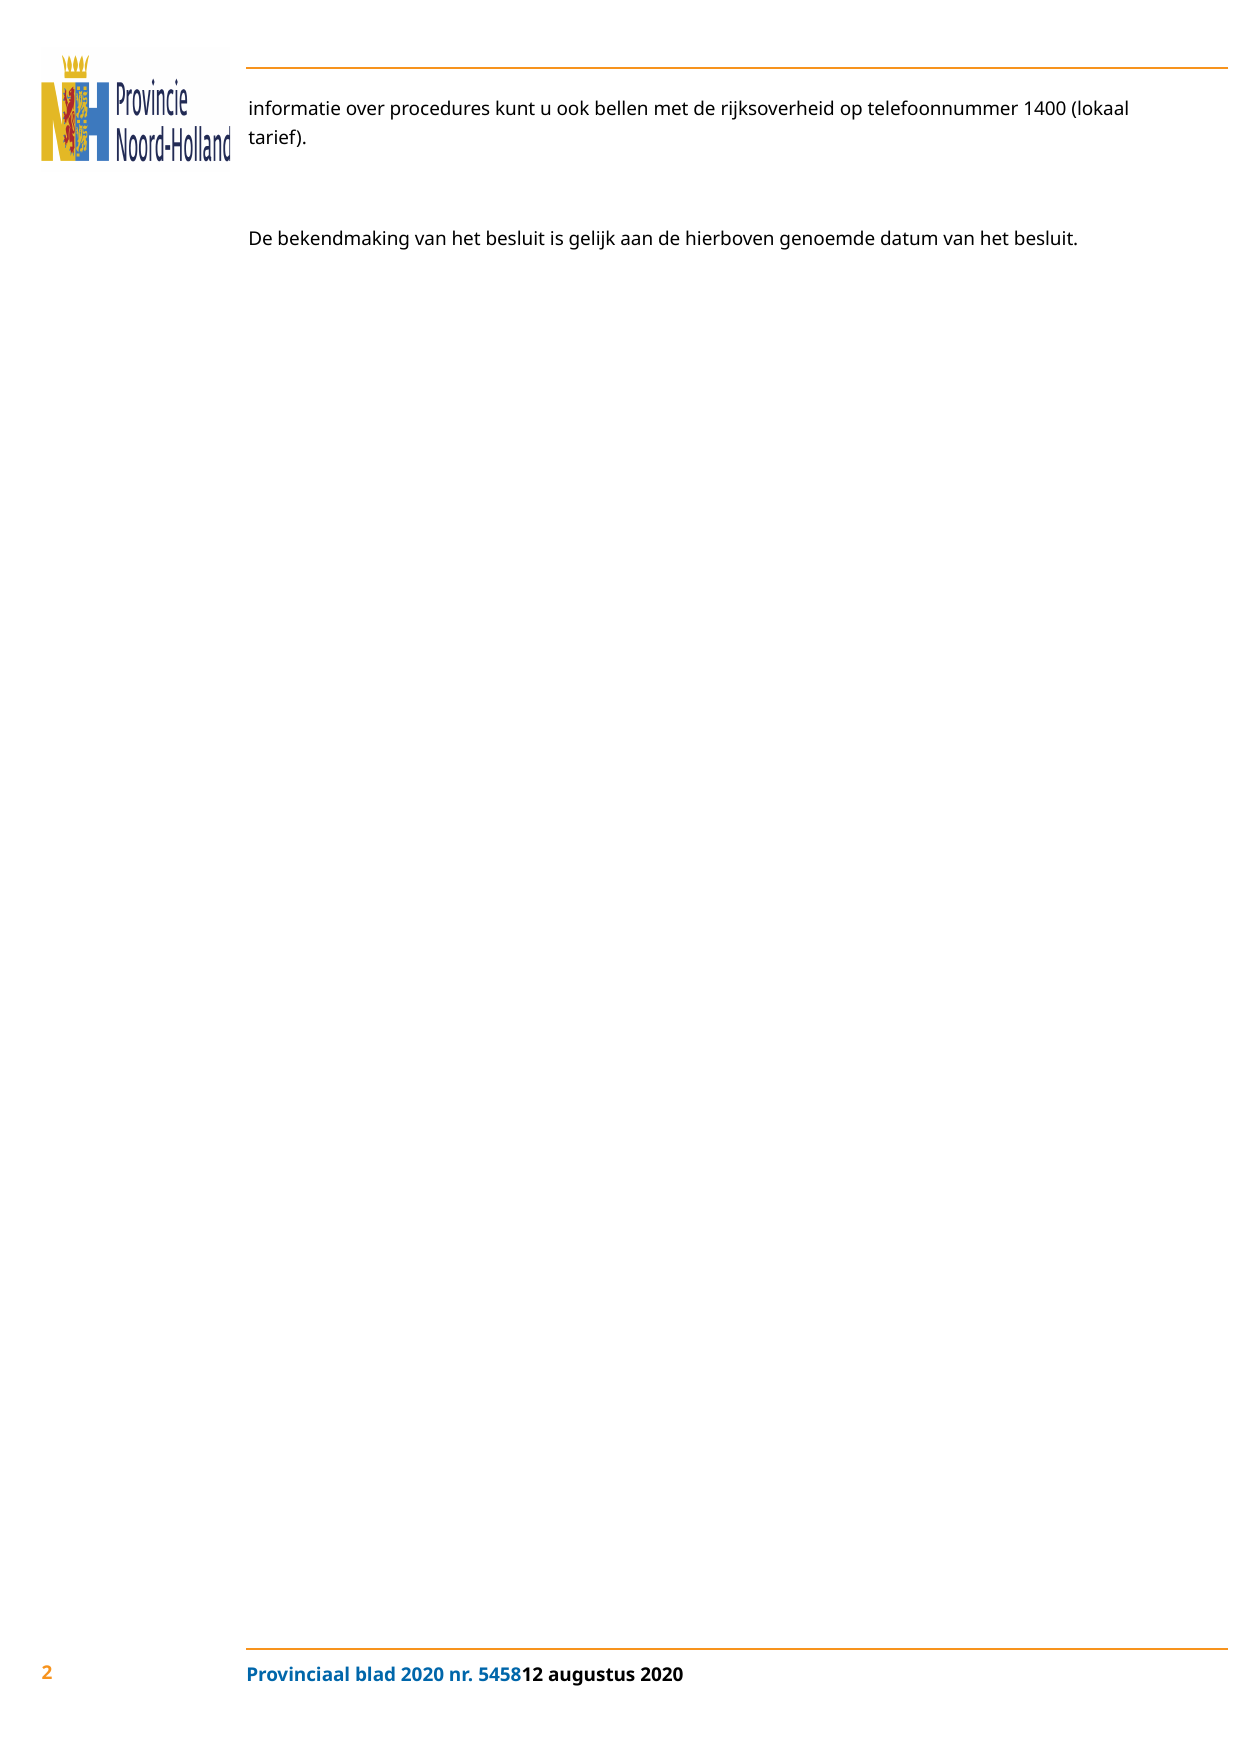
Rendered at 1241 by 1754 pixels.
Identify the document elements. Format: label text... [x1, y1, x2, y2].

picture [41, 47, 231, 172]
text informatie over procedures kunt u ook bellen met de rijksoverheid op telefoonnummer 1400 (lokaal tarief). [248, 95, 1152, 150]
text De bekendmaking van het besluit is gelijk aan de hierboven genoemde datum van het besluit. [248, 225, 1152, 251]
